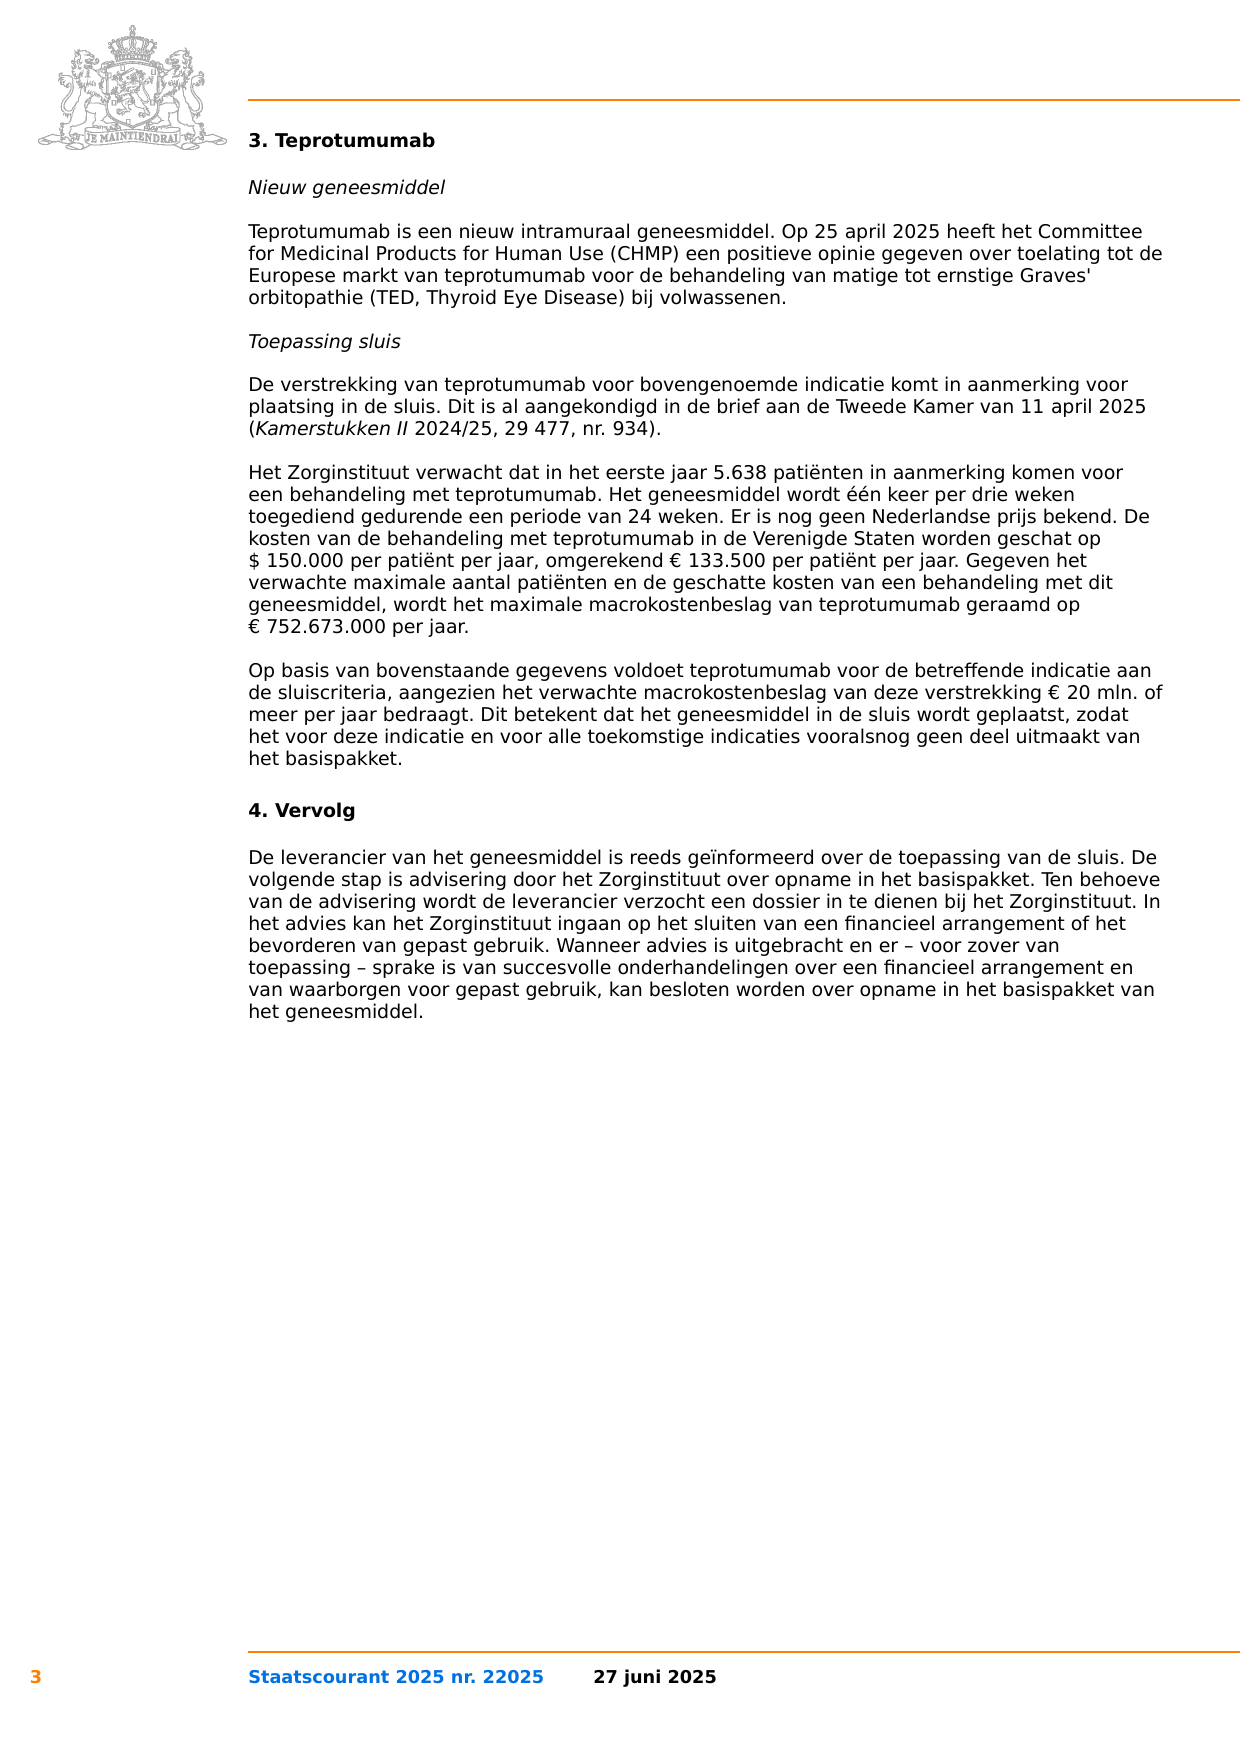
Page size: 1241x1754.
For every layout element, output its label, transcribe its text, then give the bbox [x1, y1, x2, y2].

subtitle Nieuw geneesmiddel [248, 177, 1163, 199]
text Op basis van bovenstaande gegevens voldoet teprotumumab voor de betreffende indicatie aan de sluiscriteria, aangezien het verwachte macrokostenbeslag van deze verstrekking € 20 mln. of meer per jaar bedraagt. Dit betekent dat het geneesmiddel in de sluis wordt geplaatst, zodat het voor deze indicatie en voor alle toekomstige indicaties vooralsnog geen deel uitmaakt van het basispakket. [248, 660, 1163, 770]
subtitle 4. Vervolg [248, 800, 1163, 822]
subtitle Toepassing sluis [248, 331, 1163, 352]
picture [38, 25, 227, 150]
text Teprotumumab is een nieuw intramuraal geneesmiddel. Op 25 april 2025 heeft het Committee for Medicinal Products for Human Use (CHMP) een positieve opinie gegeven over toelating tot de Europese markt van teprotumumab voor de behandeling van matige tot ernstige Graves' orbitopathie (TED, Thyroid Eye Disease) bij volwassenen. [248, 221, 1163, 309]
text Het Zorginstituut verwacht dat in het eerste jaar 5.638 patiënten in aanmerking komen voor een behandeling met teprotumumab. Het geneesmiddel wordt één keer per drie weken toegediend gedurende een periode van 24 weken. Er is nog geen Nederlandse prijs bekend. De kosten van de behandeling met teprotumumab in de Verenigde Staten worden geschat op $ 150.000 per patiënt per jaar, omgerekend € 133.500 per patiënt per jaar. Gegeven het verwachte maximale aantal patiënten en de geschatte kosten van een behandeling met dit geneesmiddel, wordt het maximale macrokostenbeslag van teprotumumab geraamd op € 752.673.000 per jaar. [248, 462, 1163, 638]
text De leverancier van het geneesmiddel is reeds geïnformeerd over de toepassing van de sluis. De volgende stap is advisering door het Zorginstituut over opname in het basispakket. Ten behoeve van de advisering wordt de leverancier verzocht een dossier in te dienen bij het Zorginstituut. In het advies kan het Zorginstituut ingaan op het sluiten van een financieel arrangement of het bevorderen van gepast gebruik. Wanneer advies is uitgebracht en er – voor zover van toepassing – sprake is van succesvolle onderhandelingen over een financieel arrangement en van waarborgen voor gepast gebruik, kan besloten worden over opname in het basispakket van het geneesmiddel. [248, 847, 1163, 1023]
text De verstrekking van teprotumumab voor bovengenoemde indicatie komt in aanmerking voor plaatsing in de sluis. Dit is al aangekondigd in de brief aan de Tweede Kamer van 11 april 2025 (Kamerstukken II 2024/25, 29 477, nr. 934). [248, 374, 1163, 440]
subtitle 3. Teprotumumab [248, 130, 1163, 152]
